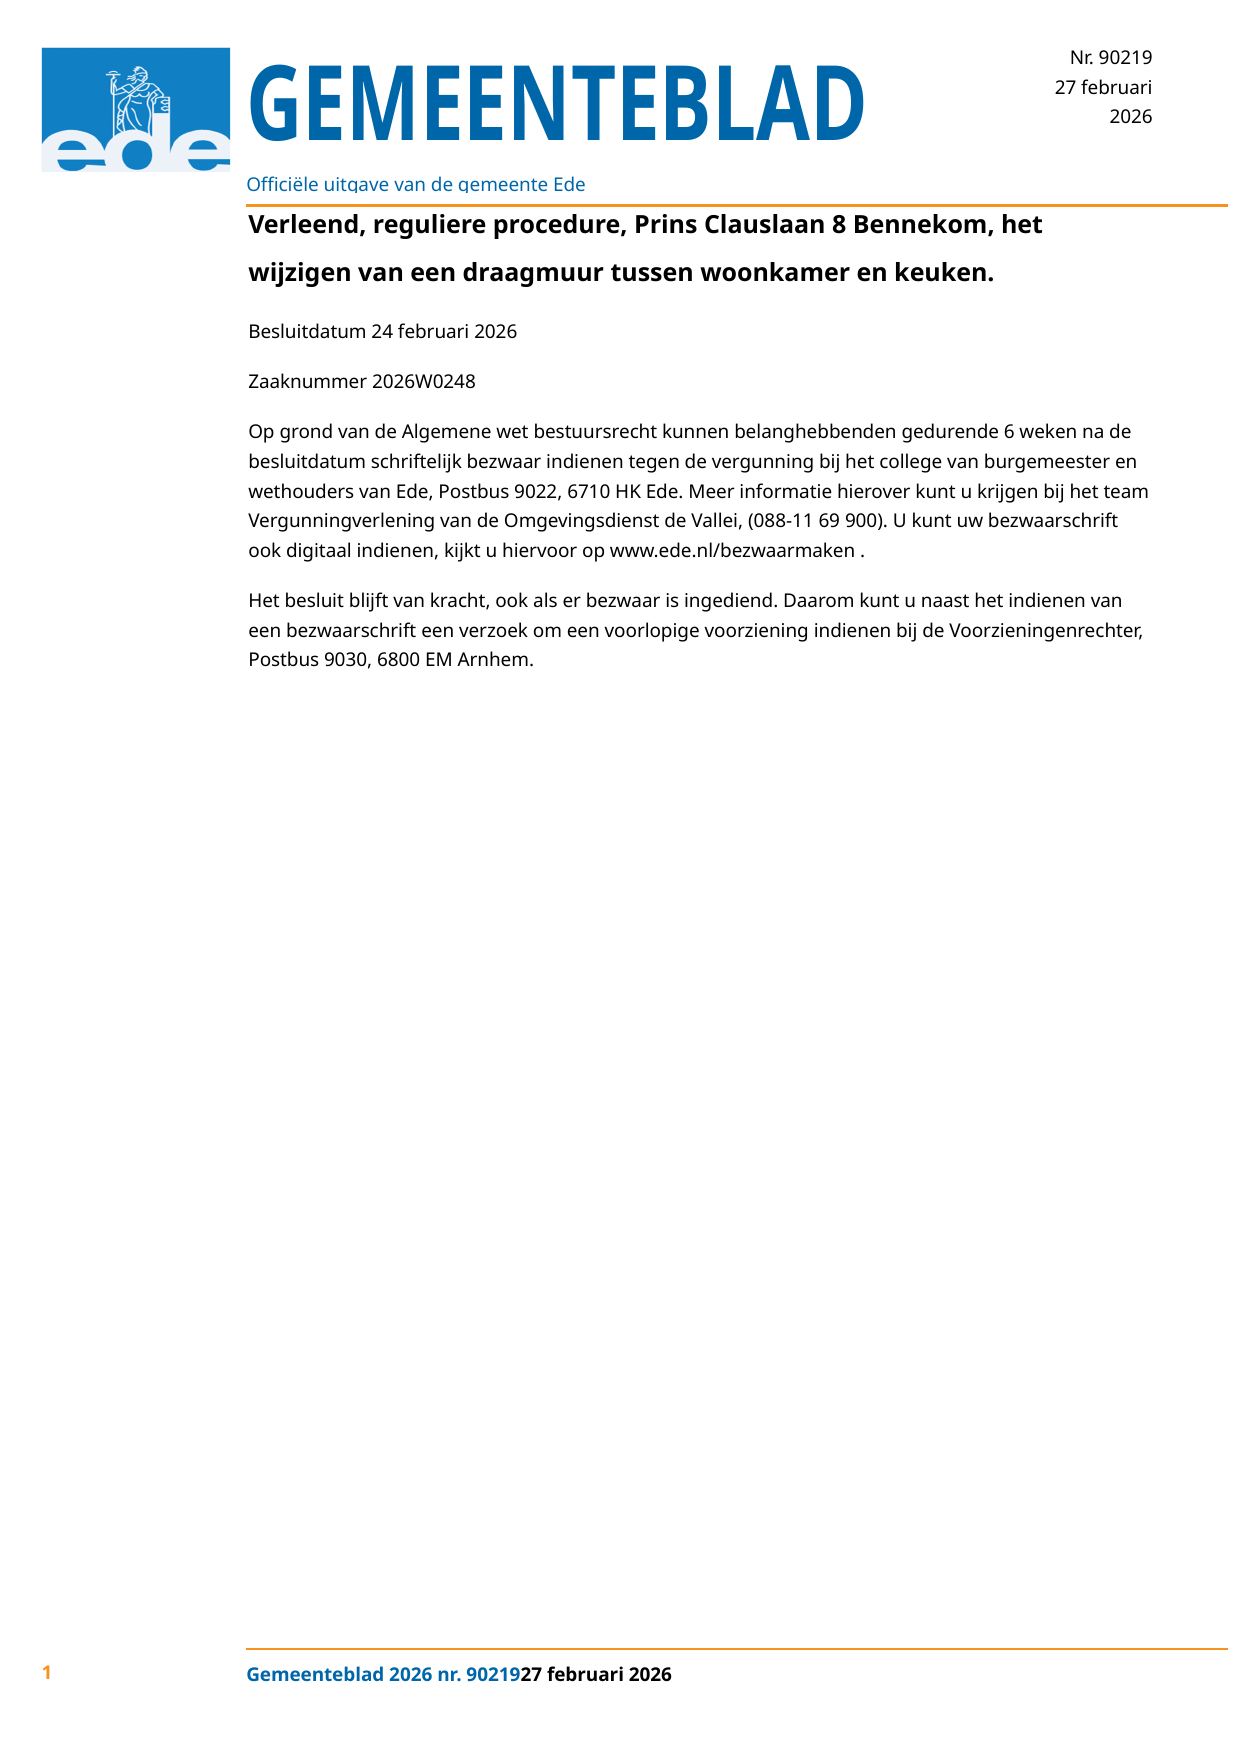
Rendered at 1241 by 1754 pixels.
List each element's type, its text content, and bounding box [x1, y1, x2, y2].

text Besluitdatum 24 februari 2026 [248, 318, 1152, 344]
text Op grond van de Algemene wet bestuursrecht kunnen belanghebbenden gedurende 6 weken na de besluitdatum schriftelijk bezwaar indienen tegen de vergunning bij het college van burgemeester en wethouders van Ede, Postbus 9022, 6710 HK Ede. Meer informatie hierover kunt u krijgen bij het team Vergunningverlening van de Omgevingsdienst de Vallei, (088-11 69 900). U kunt uw bezwaarschrift ook digitaal indienen, kijkt u hiervoor op www.ede.nl/bezwaarmaken . [248, 419, 1152, 563]
text Het besluit blijft van kracht, ook als er bezwaar is ingediend. Daarom kunt u naast het indienen van een bezwaarschrift een verzoek om een voorlopige voorziening indienen bij de Voorzieningenrechter, Postbus 9030, 6800 EM Arnhem. [248, 587, 1152, 672]
picture [41, 47, 231, 172]
text Zaaknummer 2026W0248 [248, 368, 1152, 394]
text Verleend, reguliere procedure, Prins Clauslaan 8 Bennekom, het wijzigen van een draagmuur tussen woonkamer en keuken. [248, 207, 1152, 288]
